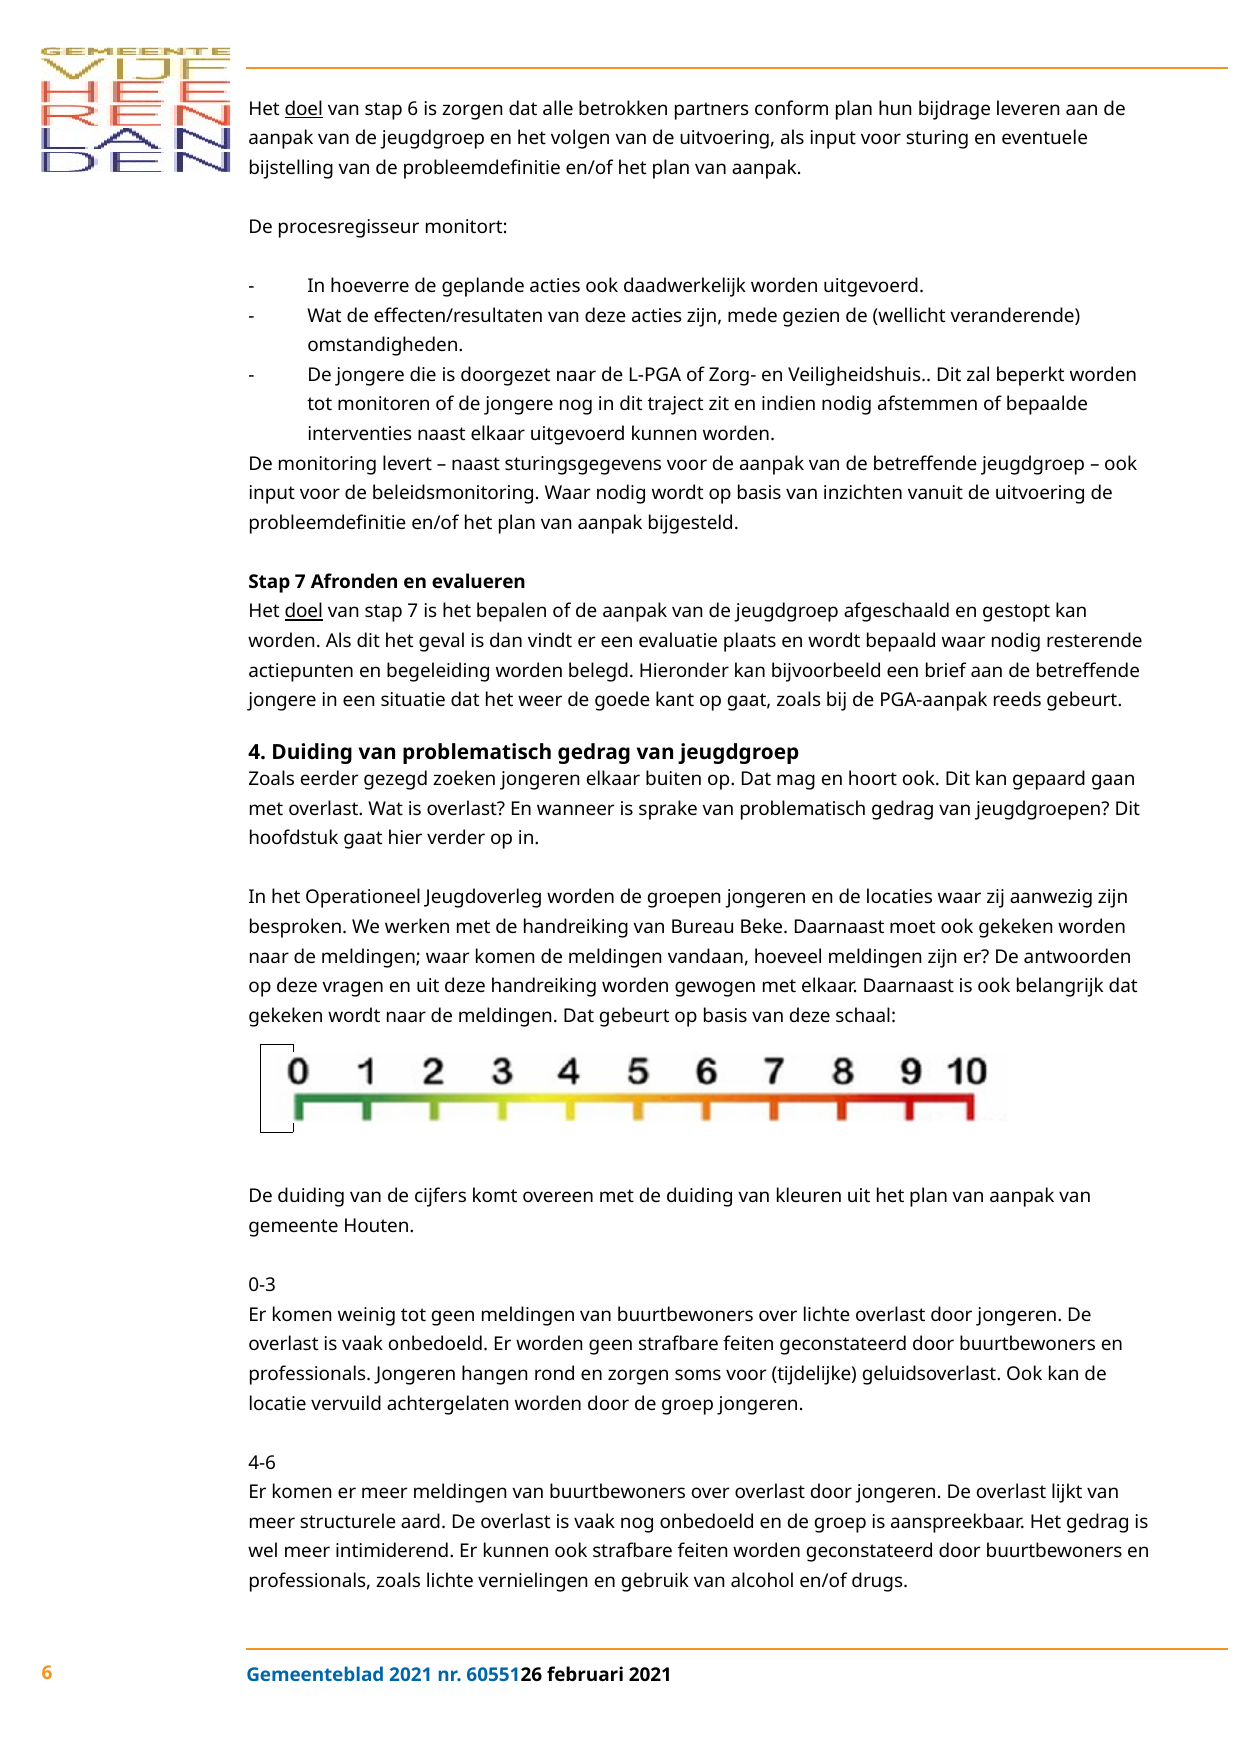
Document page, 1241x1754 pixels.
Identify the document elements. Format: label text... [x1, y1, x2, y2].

text 4-6 [248, 1449, 1152, 1474]
text Het doel van stap 6 is zorgen dat alle betrokken partners conform plan hun bijdrage leveren aan de aanpak van de jeugdgroep en het volgen van de uitvoering, als input voor sturing en eventuele bijstelling van de probleemdefinitie en/of het plan van aanpak. [248, 95, 1152, 180]
list De jongere die is doorgezet naar de L-PGA of Zorg- en Veiligheidshuis.. Dit zal beperkt worden tot monitoren of de jongere nog in dit traject zit en indien nodig afstemmen of bepaalde interventies naast elkaar uitgevoerd kunnen worden. [248, 361, 1152, 446]
text 0-3 [248, 1271, 1152, 1297]
list In hoeverre de geplande acties ook daadwerkelijk worden uitgevoerd. [248, 272, 1152, 298]
text De procesregisseur monitort: [248, 213, 1152, 239]
text De monitoring levert – naast sturingsgegevens voor de aanpak van de betreffende jeugdgroep – ook input voor de beleidsmonitoring. Waar nodig wordt op basis van inzichten vanuit de uitvoering de probleemdefinitie en/of het plan van aanpak bijgesteld. [248, 450, 1152, 535]
text In het Operationeel Jeugdoverleg worden de groepen jongeren en de locaties waar zij aanwezig zijn besproken. We werken met de handreiking van Bureau Beke. Daarnaast moet ook gekeken worden naar de meldingen; waar komen de meldingen vandaan, hoeveel meldingen zijn er? De antwoorden op deze vragen en uit deze handreiking worden gewogen met elkaar. Daarnaast is ook belangrijk dat gekeken wordt naar de meldingen. Dat gebeurt op basis van deze schaal: [248, 884, 1152, 1028]
text Er komen weinig tot geen meldingen van buurtbewoners over lichte overlast door jongeren. De overlast is vaak onbedoeld. Er worden geen strafbare feiten geconstateerd door buurtbewoners en professionals. Jongeren hangen rond en zorgen soms voor (tijdelijke) geluidsoverlast. Ook kan de locatie vervuild achtergelaten worden door de groep jongeren. [248, 1301, 1152, 1415]
text Het doel van stap 7 is het bepalen of de aanpak van de jeugdgroep afgeschaald en gestopt kan worden. Als dit het geval is dan vindt er een evaluatie plaats en wordt bepaald waar nodig resterende actiepunten en begeleiding worden belegd. Hieronder kan bijvoorbeeld een brief aan de betreffende jongere in een situatie dat het weer de goede kant op gaat, zoals bij de PGA-aanpak reeds gebeurt. [248, 598, 1152, 712]
text De duiding van de cijfers komt overeen met de duiding van kleuren uit het plan van aanpak van gemeente Houten. [248, 1183, 1152, 1238]
picture [268, 1052, 1008, 1123]
text 4. Duiding van problematisch gedrag van jeugdgroep [248, 737, 1152, 765]
text Er komen er meer meldingen van buurtbewoners over overlast door jongeren. De overlast lijkt van meer structurele aard. De overlast is vaak nog onbedoeld en de groep is aanspreekbaar. Het gedrag is wel meer intimiderend. Er kunnen ook strafbare feiten worden geconstateerd door buurtbewoners en professionals, zoals lichte vernielingen en gebruik van alcohol en/of drugs. [248, 1478, 1152, 1593]
list Wat de effecten/resultaten van deze acties zijn, mede gezien de (wellicht veranderende) omstandigheden. [248, 302, 1152, 357]
text Zoals eerder gezegd zoeken jongeren elkaar buiten op. Dat mag en hoort ook. Dit kan gepaard gaan met overlast. Wat is overlast? En wanneer is sprake van problematisch gedrag van jeugdgroepen? Dit hoofdstuk gaat hier verder op in. [248, 765, 1152, 850]
picture [41, 47, 231, 172]
text Stap 7 Afronden en evalueren [248, 568, 1152, 594]
